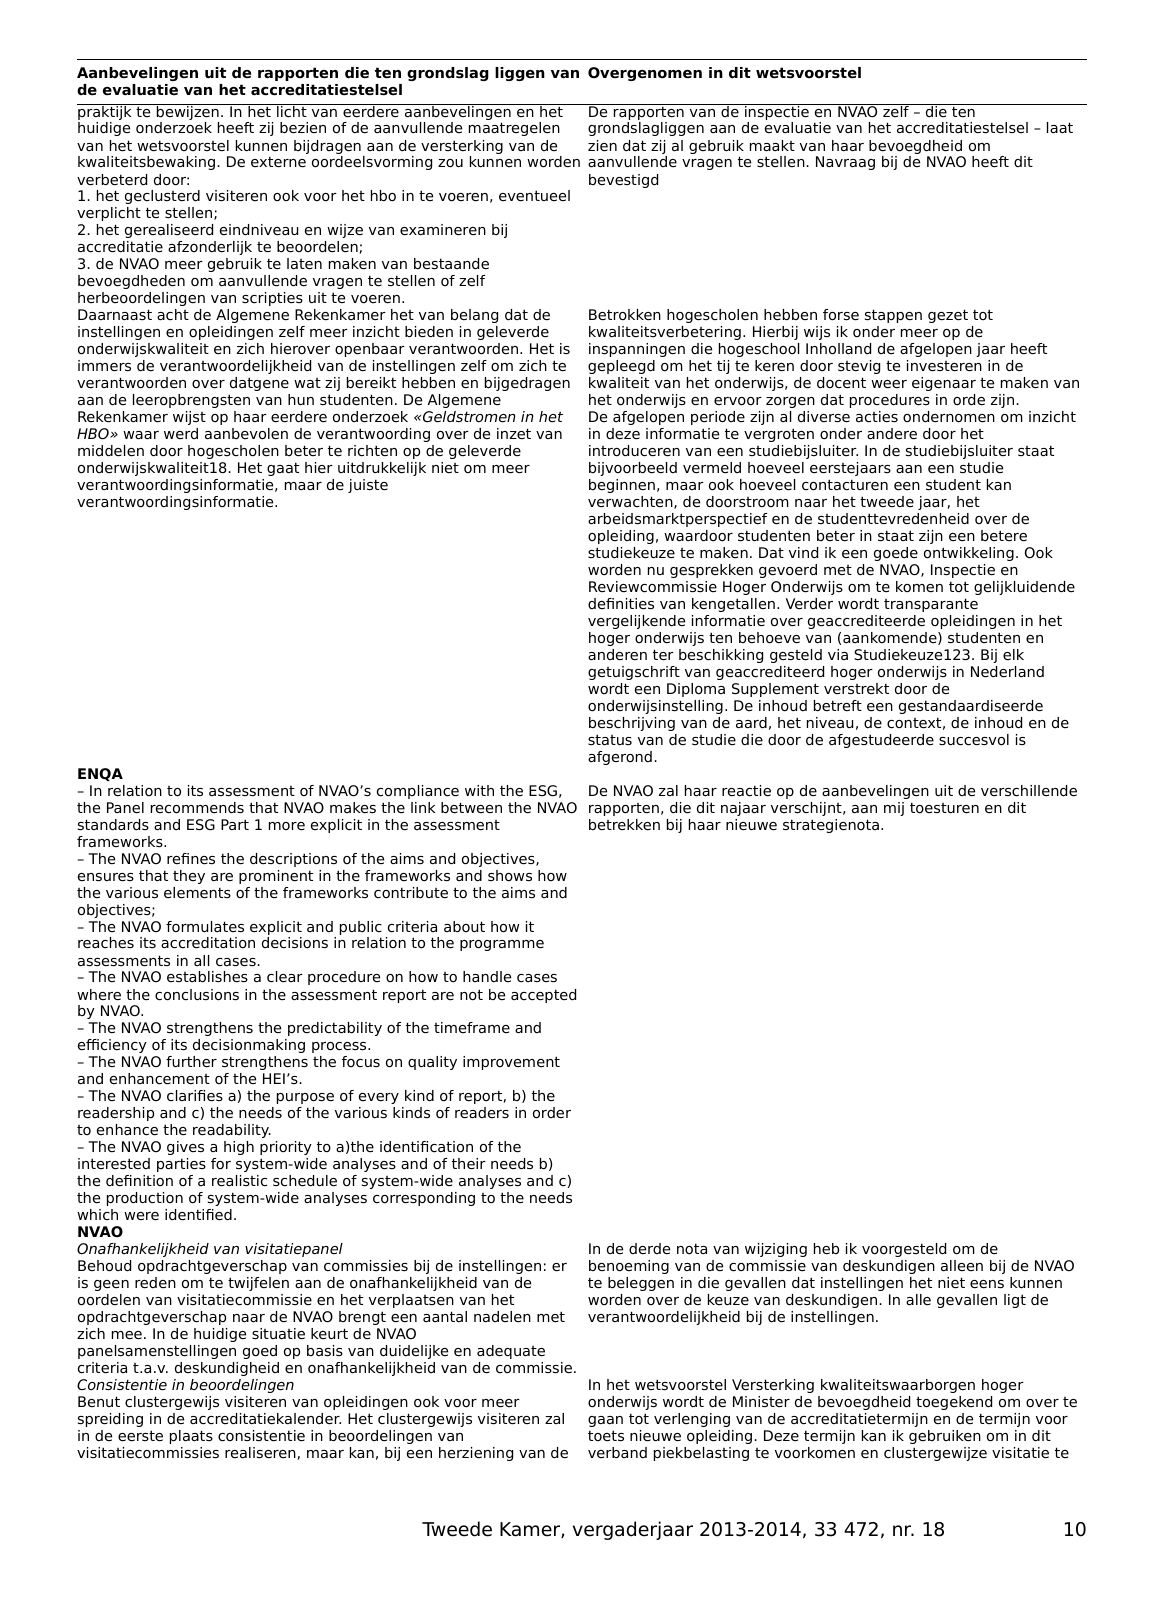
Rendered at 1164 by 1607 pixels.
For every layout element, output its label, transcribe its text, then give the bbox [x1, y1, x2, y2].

table_cell In de derde nota van wijziging heb ik voorgesteld om de benoeming van de commissie van deskundigen alleen bij de NVAO te beleggen in die gevallen dat instellingen het niet eens kunnen worden over de keuze van deskundigen. In alle gevallen ligt de verantwoordelijkheid bij de instellingen. [582, 1241, 1087, 1377]
table_cell [582, 766, 1087, 783]
table_cell praktijk te bewijzen. In het licht van eerdere aanbevelingen en het huidige onderzoek heeft zij bezien of de aanvullende maatregelen van het wetsvoorstel kunnen bijdragen aan de versterking van de kwaliteitsbewaking. De externe oordeelsvorming zou kunnen worden verbeterd door: 1. het geclusterd visiteren ook voor het hbo in te voeren, eventueel verplicht te stellen; 2. het gerealiseerd eindniveau en wijze van examineren bij accreditatie afzonderlijk te beoordelen; 3. de NVAO meer gebruik te laten maken van bestaande bevoegdheden om aanvullende vragen te stellen of zelf herbeoordelingen van scripties uit te voeren. [77, 105, 582, 307]
table_cell De NVAO zal haar reactie op de aanbevelingen uit de verschillende rapporten, die dit najaar verschijnt, aan mij toesturen en dit betrekken bij haar nieuwe strategienota. [582, 783, 1087, 1224]
table_cell Onafhankelijkheid van visitatiepanel Behoud opdrachtgeverschap van commissies bij de instellingen: er is geen reden om te twijfelen aan de onafhankelijkheid van de oordelen van visitatiecommissie en het verplaatsen van het opdrachtgeverschap naar de NVAO brengt een aantal nadelen met zich mee. In de huidige situatie keurt de NVAO panelsamenstellingen goed op basis van duidelijke en adequate criteria t.a.v. deskundigheid en onafhankelijkheid van de commissie. [77, 1241, 582, 1377]
table_cell In het wetsvoorstel Versterking kwaliteitswaarborgen hoger onderwijs wordt de Minister de bevoegdheid toegekend om over te gaan tot verlenging van de accreditatietermijn en de termijn voor toets nieuwe opleiding. Deze termijn kan ik gebruiken om in dit verband piekbelasting te voorkomen en clustergewijze visitatie te [582, 1377, 1087, 1462]
table_cell Consistentie in beoordelingen Benut clustergewijs visiteren van opleidingen ook voor meer spreiding in de accreditatiekalender. Het clustergewijs visiteren zal in de eerste plaats consistentie in beoordelingen van visitatiecommissies realiseren, maar kan, bij een herziening van de [77, 1377, 582, 1462]
table_cell [582, 1224, 1087, 1241]
table_cell – In relation to its assessment of NVAO’s compliance with the ESG, the Panel recommends that NVAO makes the link between the NVAO standards and ESG Part 1 more explicit in the assessment frameworks. – The NVAO refines the descriptions of the aims and objectives, ensures that they are prominent in the frameworks and shows how the various elements of the frameworks contribute to the aims and objectives; – The NVAO formulates explicit and public criteria about how it reaches its accreditation decisions in relation to the programme assessments in all cases. – The NVAO establishes a clear procedure on how to handle cases where the conclusions in the assessment report are not be accepted by NVAO. – The NVAO strengthens the predictability of the timeframe and efficiency of its decisionmaking process. – The NVAO further strengthens the focus on quality improvement and enhancement of the HEI’s. – The NVAO clarifies a) the purpose of every kind of report, b) the readership and c) the needs of the various kinds of readers in order to enhance the readability. – The NVAO gives a high priority to a)the identification of the interested parties for system-wide analyses and of their needs b) the definition of a realistic schedule of system-wide analyses and c) the production of system-wide analyses corresponding to the needs which were identified. [77, 783, 582, 1224]
table_header Overgenomen in dit wetsvoorstel [582, 60, 1087, 103]
table_cell Daarnaast acht de Algemene Rekenkamer het van belang dat de instellingen en opleidingen zelf meer inzicht bieden in geleverde onderwijskwaliteit en zich hierover openbaar verantwoorden. Het is immers de verantwoordelijkheid van de instellingen zelf om zich te verantwoorden over datgene wat zij bereikt hebben en bijgedragen aan de leeropbrengsten van hun studenten. De Algemene Rekenkamer wijst op haar eerdere onderzoek «Geldstromen in het HBO» waar werd aanbevolen de verantwoording over de inzet van middelen door hogescholen beter te richten op de geleverde onderwijskwaliteit18. Het gaat hier uitdrukkelijk niet om meer verantwoordingsinformatie, maar de juiste verantwoordingsinformatie. [77, 307, 582, 766]
table_header Aanbevelingen uit de rapporten die ten grondslag liggen van de evaluatie van het accreditatiestelsel [77, 60, 582, 103]
table_cell ENQA [77, 766, 582, 783]
table_cell Betrokken hogescholen hebben forse stappen gezet tot kwaliteitsverbetering. Hierbij wijs ik onder meer op de inspanningen die hogeschool Inholland de afgelopen jaar heeft gepleegd om het tij te keren door stevig te investeren in de kwaliteit van het onderwijs, de docent weer eigenaar te maken van het onderwijs en ervoor zorgen dat procedures in orde zijn. De afgelopen periode zijn al diverse acties ondernomen om inzicht in deze informatie te vergroten onder andere door het introduceren van een studiebijsluiter. In de studiebijsluiter staat bijvoorbeeld vermeld hoeveel eerstejaars aan een studie beginnen, maar ook hoeveel contacturen een student kan verwachten, de doorstroom naar het tweede jaar, het arbeidsmarktperspectief en de studenttevredenheid over de opleiding, waardoor studenten beter in staat zijn een betere studiekeuze te maken. Dat vind ik een goede ontwikkeling. Ook worden nu gesprekken gevoerd met de NVAO, Inspectie en Reviewcommissie Hoger Onderwijs om te komen tot gelijkluidende definities van kengetallen. Verder wordt transparante vergelijkende informatie over geaccrediteerde opleidingen in het hoger onderwijs ten behoeve van (aankomende) studenten en anderen ter beschikking gesteld via Studiekeuze123. Bij elk getuigschrift van geaccrediteerd hoger onderwijs in Nederland wordt een Diploma Supplement verstrekt door de onderwijsinstelling. De inhoud betreft een gestandaardiseerde beschrijving van de aard, het niveau, de context, de inhoud en de status van de studie die door de afgestudeerde succesvol is afgerond. [582, 307, 1087, 766]
table_cell NVAO [77, 1224, 582, 1241]
table_cell De rapporten van de inspectie en NVAO zelf – die ten grondslagliggen aan de evaluatie van het accreditatiestelsel – laat zien dat zij al gebruik maakt van haar bevoegdheid om aanvullende vragen te stellen. Navraag bij de NVAO heeft dit bevestigd [582, 105, 1087, 307]
